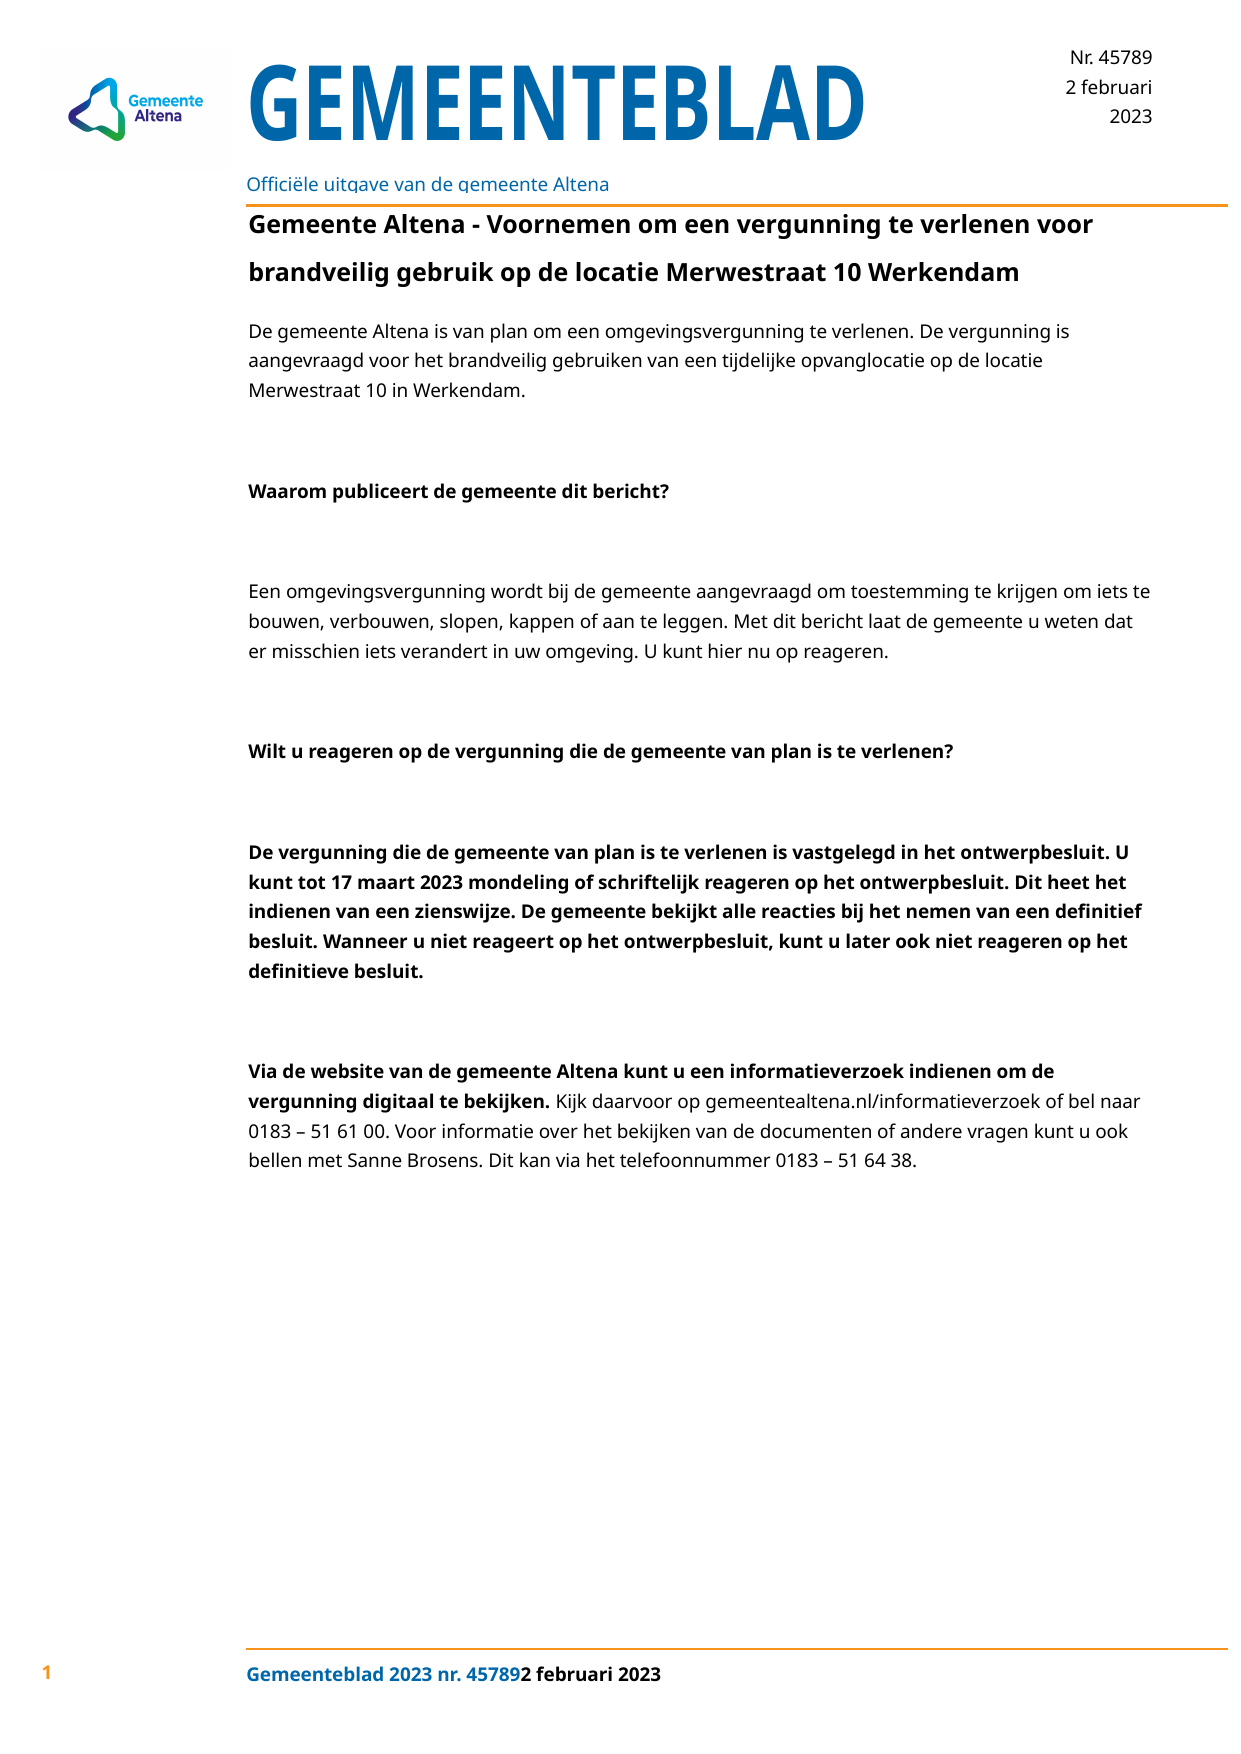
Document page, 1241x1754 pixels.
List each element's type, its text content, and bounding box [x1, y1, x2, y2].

text Waarom publiceert de gemeente dit bericht? [248, 478, 1152, 504]
text De gemeente Altena is van plan om een omgevingsvergunning te verlenen. De vergunning is aangevraagd voor het brandveilig gebruiken van een tijdelijke opvanglocatie op de locatie Merwestraat 10 in Werkendam. [248, 318, 1152, 403]
text Gemeente Altena - Voornemen om een vergunning te verlenen voor brandveilig gebruik op de locatie Merwestraat 10 Werkendam [248, 207, 1152, 288]
text De vergunning die de gemeente van plan is te verlenen is vastgelegd in het ontwerpbesluit. U kunt tot 17 maart 2023 mondeling of schriftelijk reageren op het ontwerpbesluit. Dit heet het indienen van een zienswijze. De gemeente bekijkt alle reacties bij het nemen van een definitief besluit. Wanneer u niet reageert op het ontwerpbesluit, kunt u later ook niet reageren op het definitieve besluit. [248, 839, 1152, 984]
picture [41, 47, 231, 172]
text Via de website van de gemeente Altena kunt u een informatieverzoek indienen om de vergunning digitaal te bekijken. Kijk daarvoor op gemeentealtena.nl/informatieverzoek of bel naar 0183 – 51 61 00. Voor informatie over het bekijken van de documenten of andere vragen kunt u ook bellen met Sanne Brosens. Dit kan via het telefoonnummer 0183 – 51 64 38. [248, 1059, 1152, 1173]
text Een omgevingsvergunning wordt bij de gemeente aangevraagd om toestemming te krijgen om iets te bouwen, verbouwen, slopen, kappen of aan te leggen. Met dit bericht laat de gemeente u weten dat er misschien iets verandert in uw omgeving. U kunt hier nu op reageren. [248, 579, 1152, 664]
text Wilt u reageren op de vergunning die de gemeente van plan is te verlenen? [248, 739, 1152, 764]
